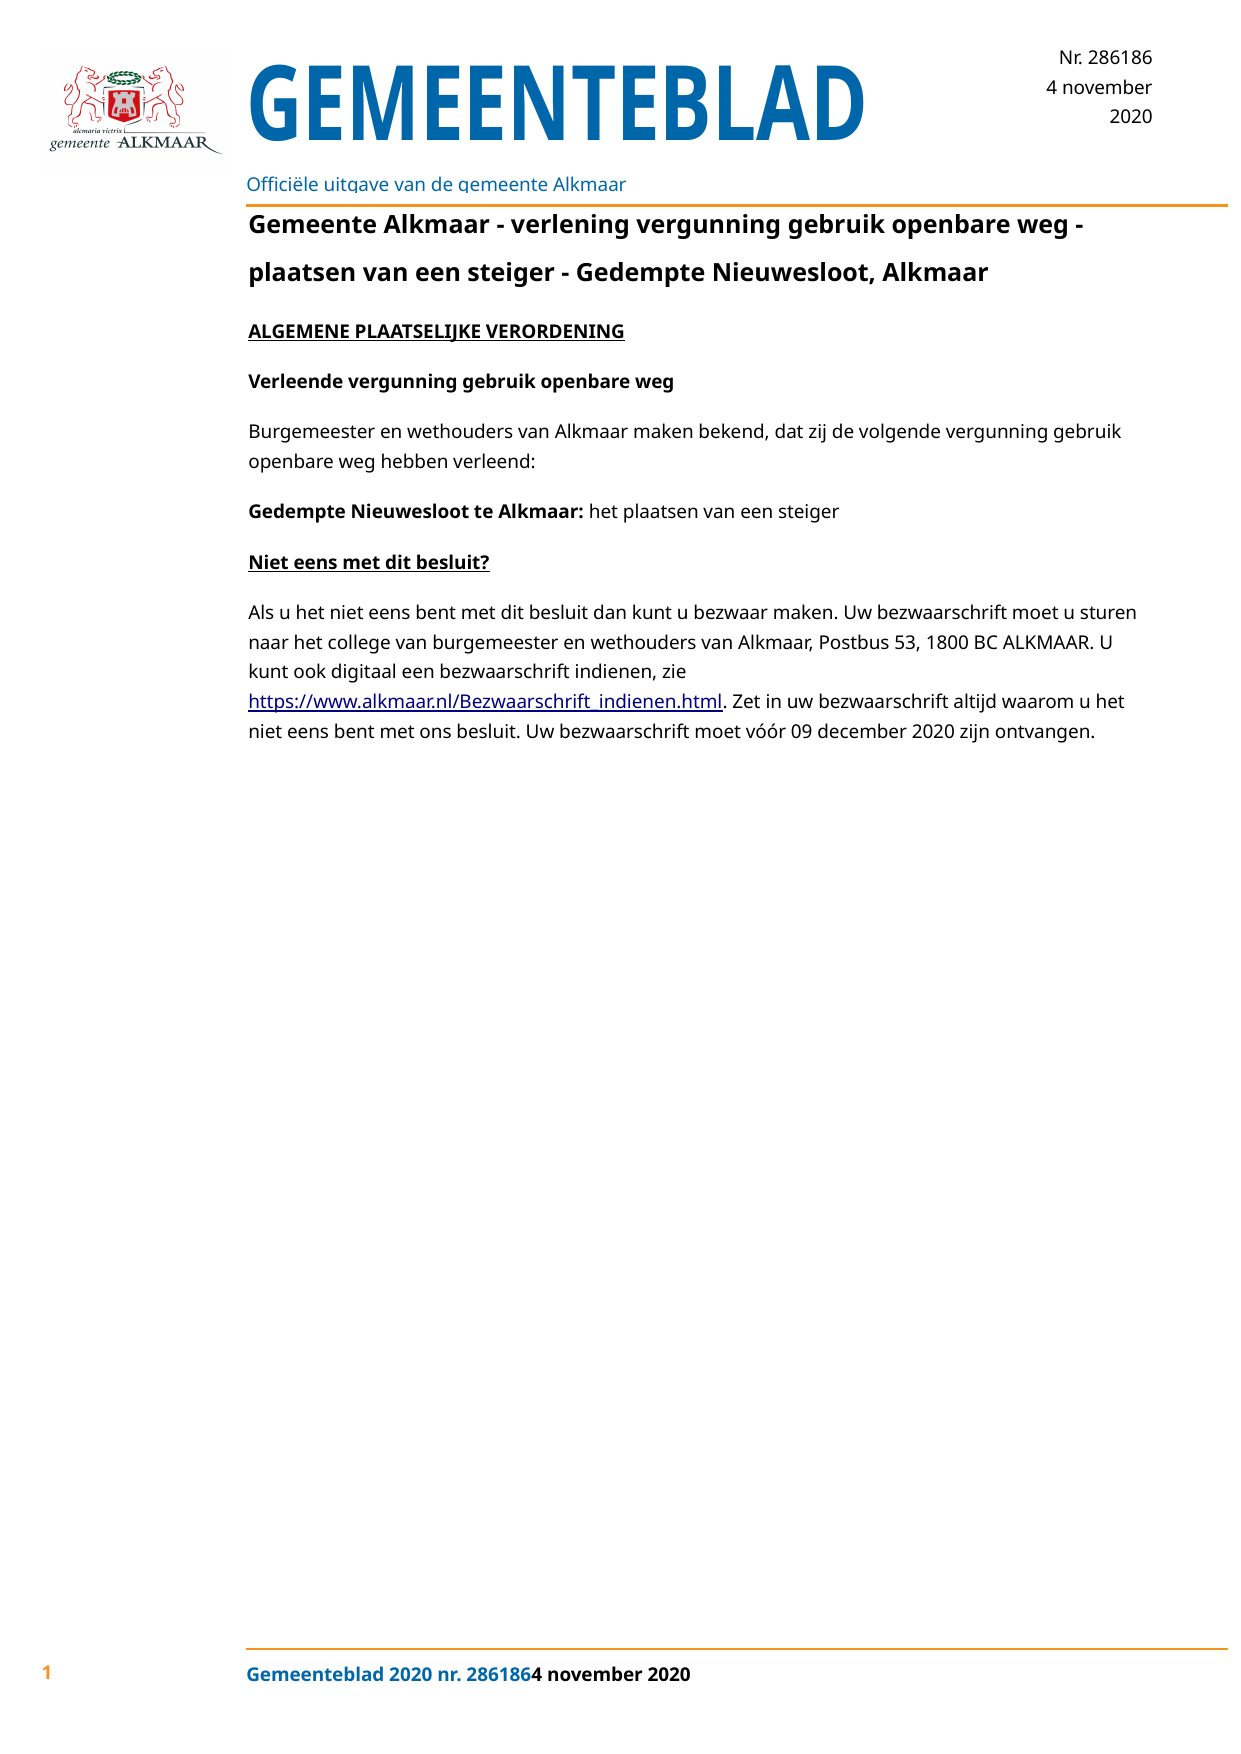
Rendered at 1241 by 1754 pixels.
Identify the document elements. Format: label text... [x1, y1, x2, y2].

text ALGEMENE PLAATSELIJKE VERORDENING [248, 318, 1152, 344]
text Gedempte Nieuwesloot te Alkmaar: het plaatsen van een steiger [248, 499, 1152, 524]
text Gemeente Alkmaar - verlening vergunning gebruik openbare weg - plaatsen van een steiger - Gedempte Nieuwesloot, Alkmaar [248, 207, 1152, 288]
picture [41, 47, 231, 172]
text Verleende vergunning gebruik openbare weg [248, 368, 1152, 394]
text Burgemeester en wethouders van Alkmaar maken bekend, dat zij de volgende vergunning gebruik openbare weg hebben verleend: [248, 419, 1152, 474]
text Als u het niet eens bent met dit besluit dan kunt u bezwaar maken. Uw bezwaarschrift moet u sturen naar het college van burgemeester en wethouders van Alkmaar, Postbus 53, 1800 BC ALKMAAR. U kunt ook digitaal een bezwaarschrift indienen, zie https://www.alkmaar.nl/Bezwaarschrift_indienen.html. Zet in uw bezwaarschrift altijd waarom u het niet eens bent met ons besluit. Uw bezwaarschrift moet vóór 09 december 2020 zijn ontvangen. [248, 599, 1152, 744]
text Niet eens met dit besluit? [248, 549, 1152, 575]
